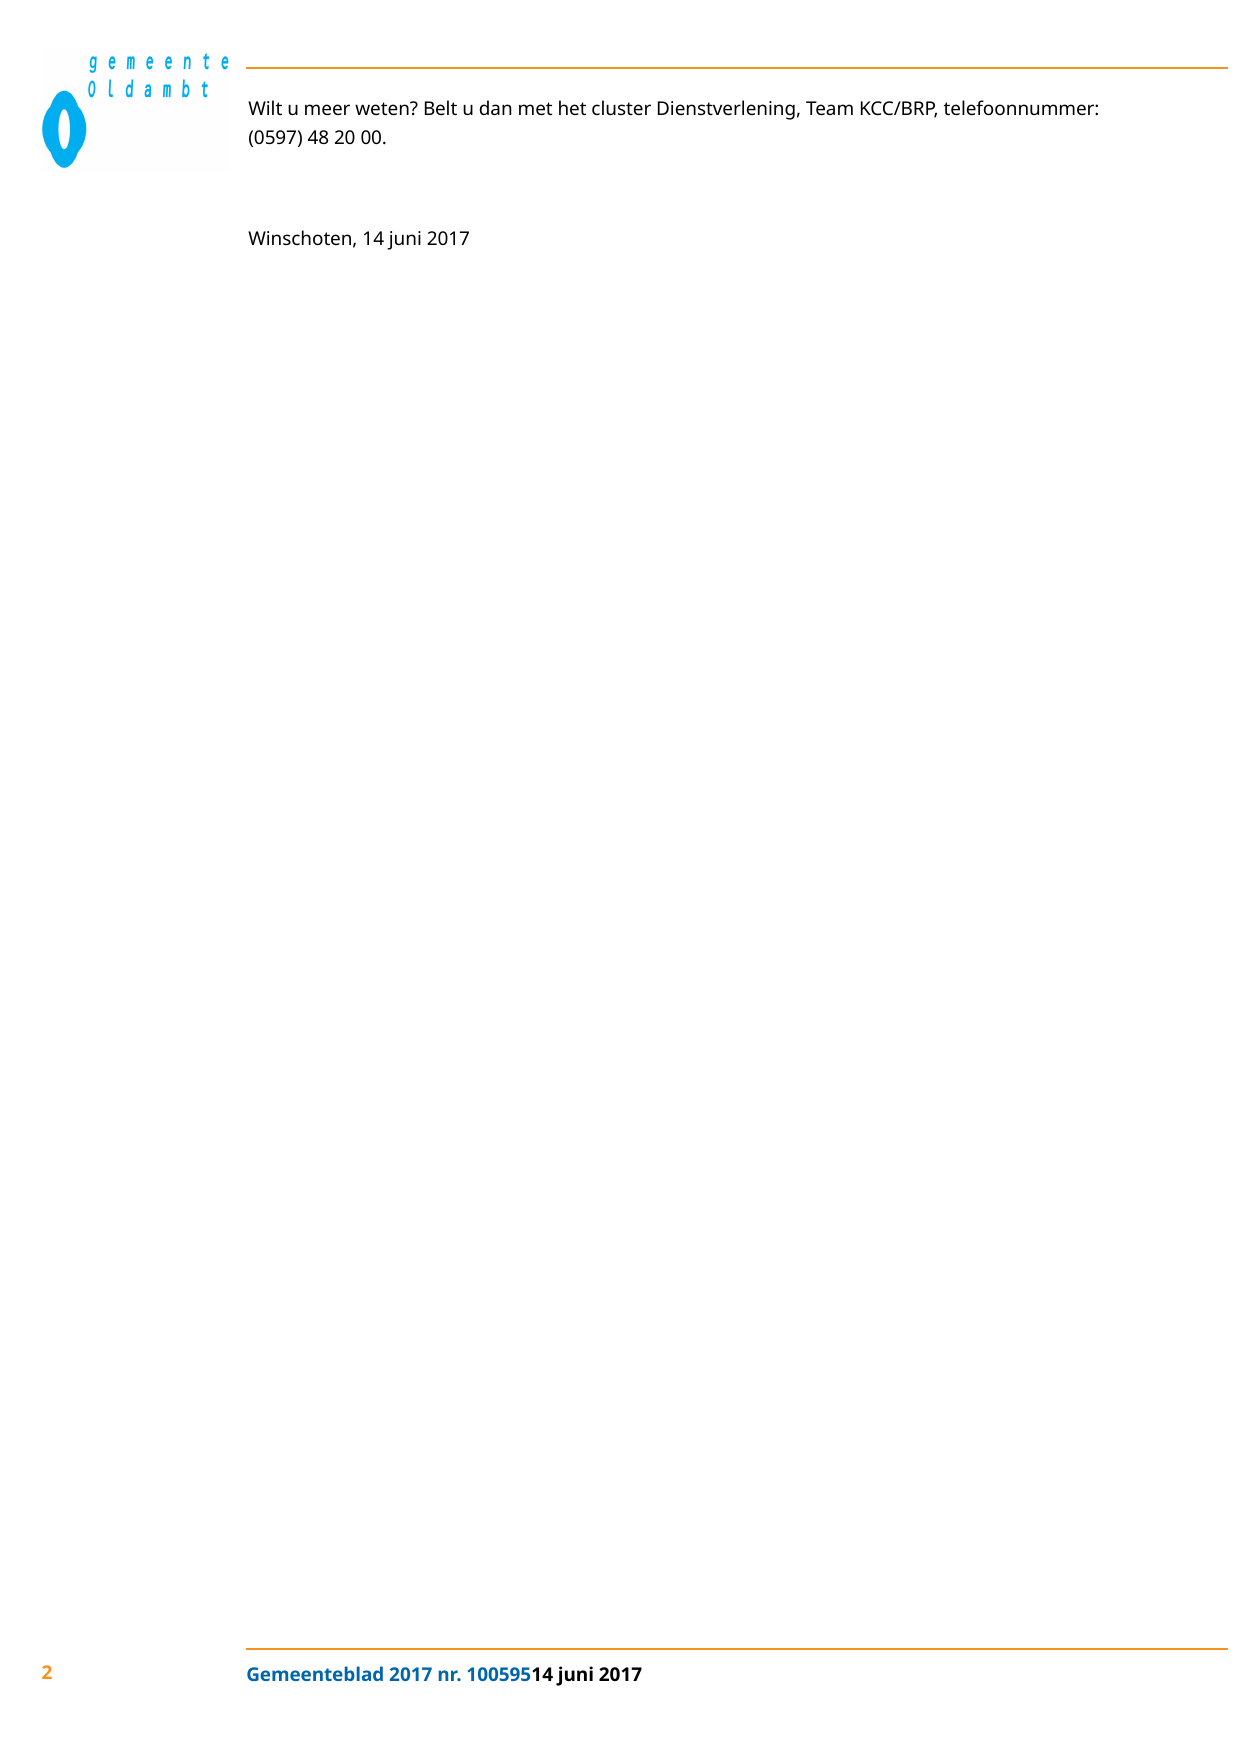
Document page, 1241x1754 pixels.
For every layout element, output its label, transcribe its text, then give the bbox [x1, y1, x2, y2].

text Wilt u meer weten? Belt u dan met het cluster Dienstverlening, Team KCC/BRP, telefoonnummer: (0597) 48 20 00. [248, 95, 1152, 150]
picture [41, 47, 231, 172]
text Winschoten, 14 juni 2017 [248, 225, 1152, 251]
